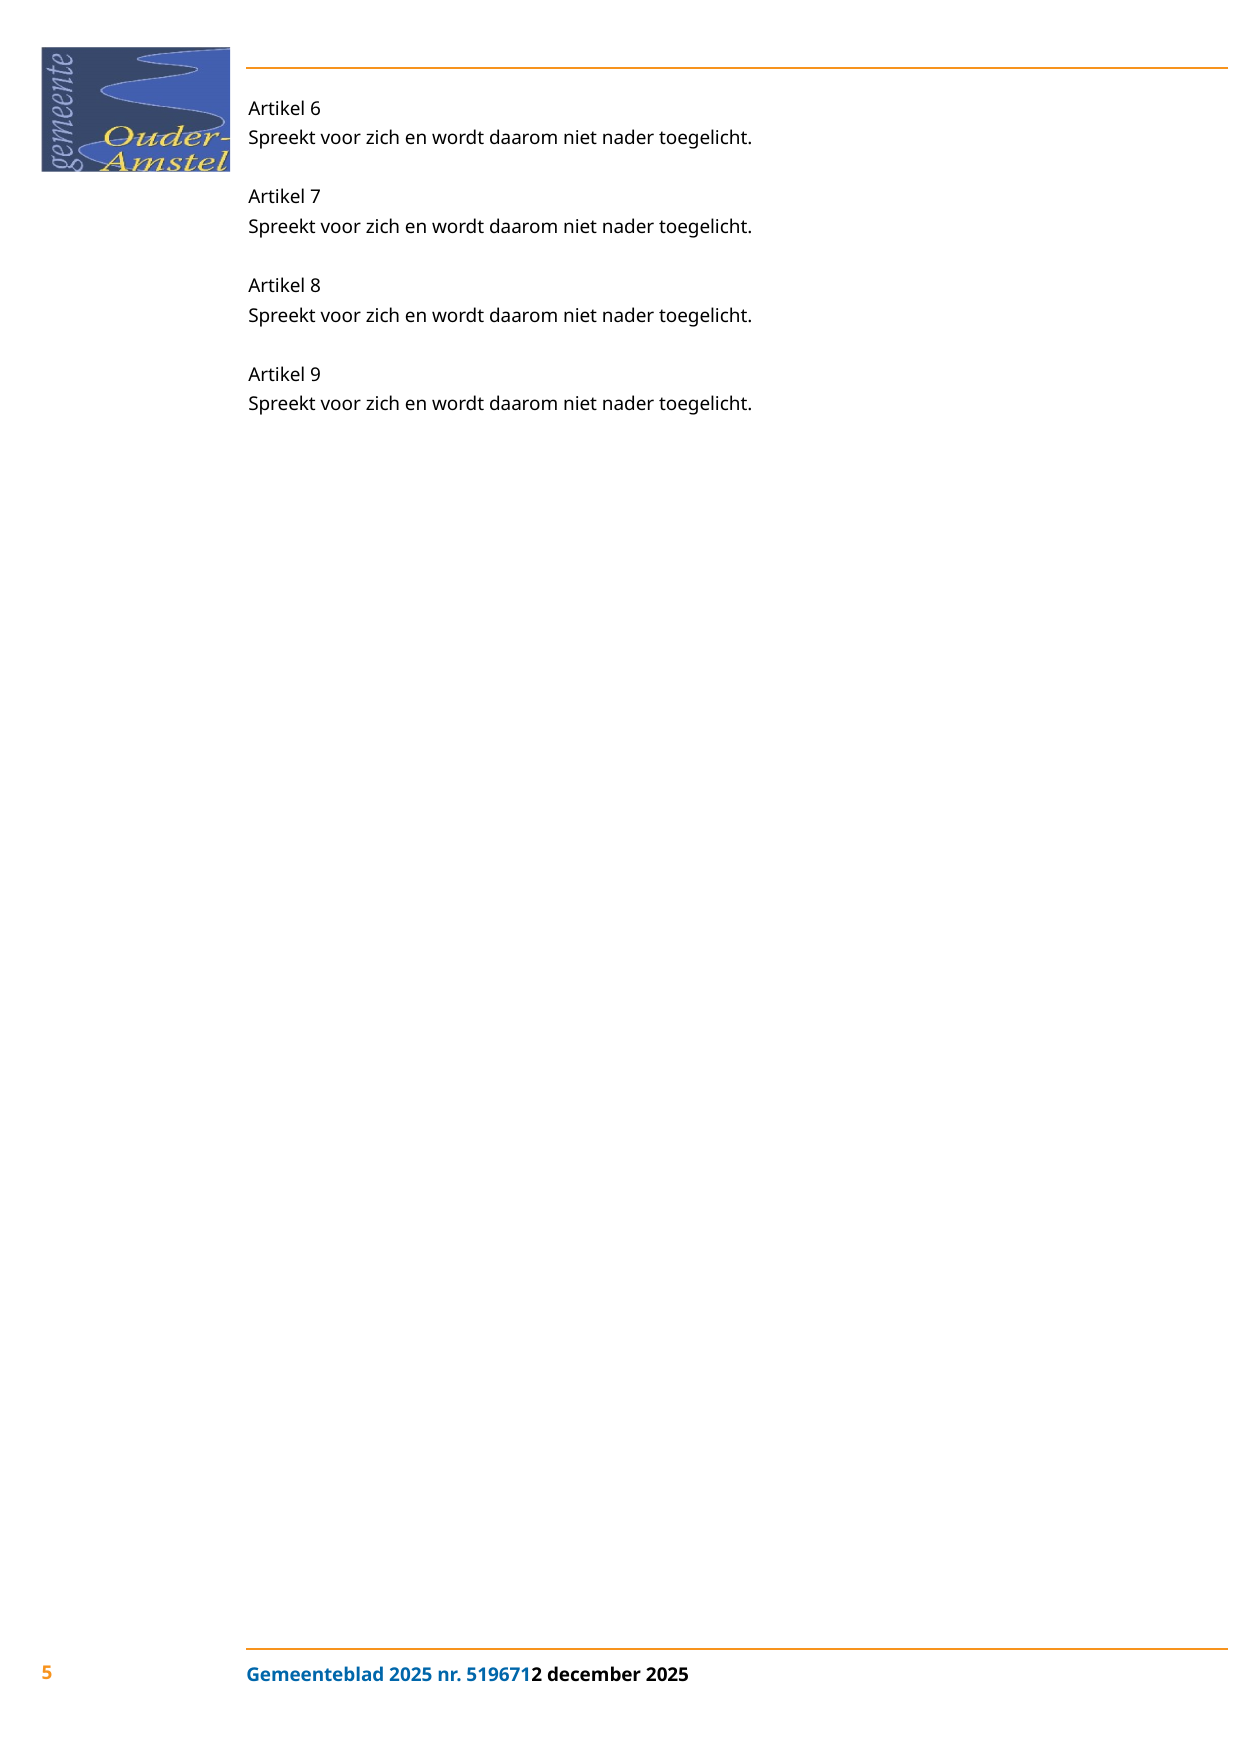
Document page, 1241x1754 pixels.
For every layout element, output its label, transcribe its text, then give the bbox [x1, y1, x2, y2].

text Artikel 7 [248, 183, 1152, 209]
text Artikel 6 [248, 95, 1152, 121]
text Spreekt voor zich en wordt daarom niet nader toegelicht. [248, 124, 1152, 150]
text Spreekt voor zich en wordt daarom niet nader toegelicht. [248, 302, 1152, 328]
text Spreekt voor zich en wordt daarom niet nader toegelicht. [248, 213, 1152, 239]
text Artikel 8 [248, 272, 1152, 298]
text Artikel 9 [248, 361, 1152, 387]
picture [41, 47, 231, 172]
text Spreekt voor zich en wordt daarom niet nader toegelicht. [248, 391, 1152, 416]
